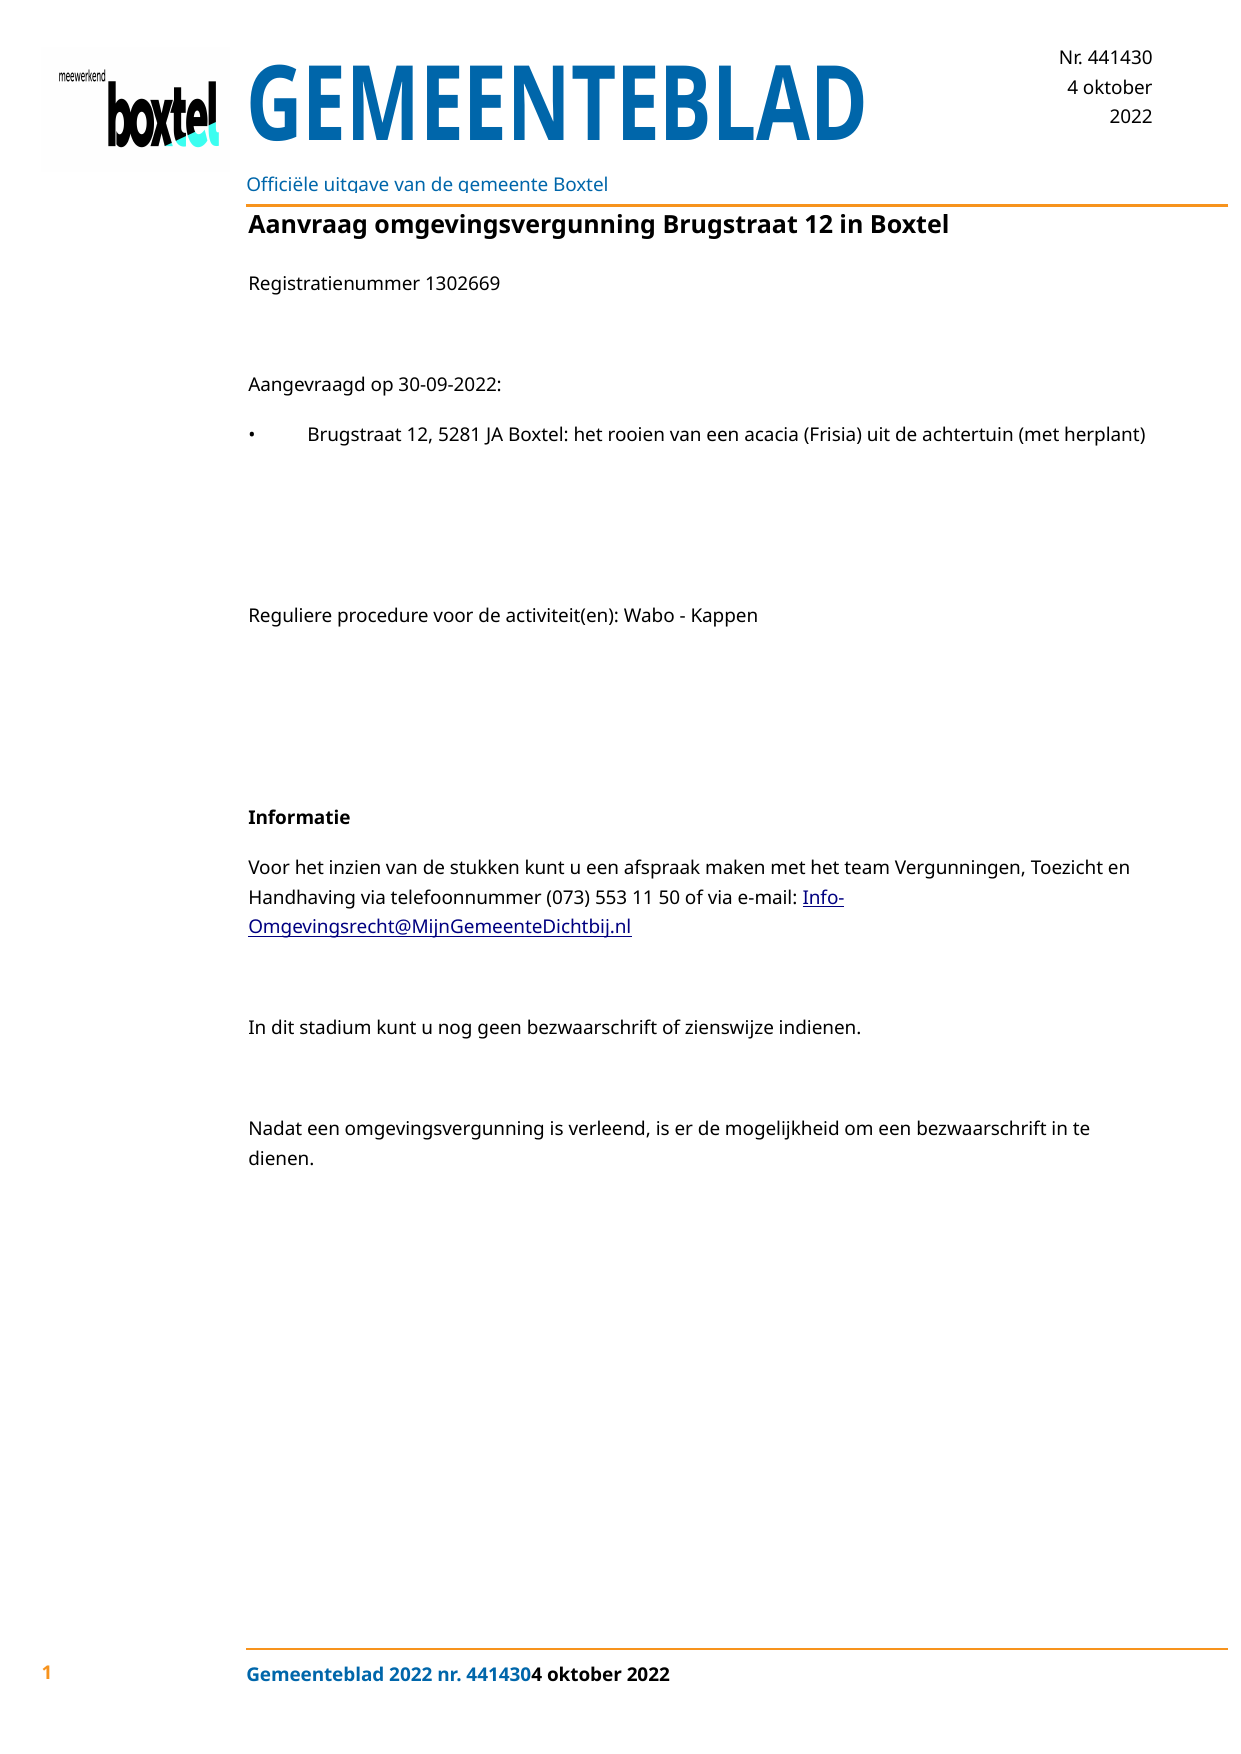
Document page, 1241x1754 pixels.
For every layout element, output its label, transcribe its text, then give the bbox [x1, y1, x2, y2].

text Reguliere procedure voor de activiteit(en): Wabo - Kappen [248, 602, 1152, 628]
text In dit stadium kunt u nog geen bezwaarschrift of zienswijze indienen. [248, 1014, 1152, 1040]
text Aangevraagd op 30-09-2022: [248, 371, 1152, 397]
text Nadat een omgevingsvergunning is verleend, is er de mogelijkheid om een bezwaarschrift in te dienen. [248, 1115, 1152, 1171]
picture [41, 47, 231, 172]
text Registratienummer 1302669 [248, 270, 1152, 296]
text Informatie [248, 804, 1152, 830]
list Brugstraat 12, 5281 JA Boxtel: het rooien van een acacia (Frisia) uit de achtertuin (met herplant) [248, 422, 1152, 447]
text Voor het inzien van de stukken kunt u een afspraak maken met het team Vergunningen, Toezicht en Handhaving via telefoonnummer (073) 553 11 50 of via e-mail: Info-Omgevingsrecht@MijnGemeenteDichtbij.nl [248, 854, 1152, 939]
text Aanvraag omgevingsvergunning Brugstraat 12 in Boxtel [248, 207, 1152, 241]
